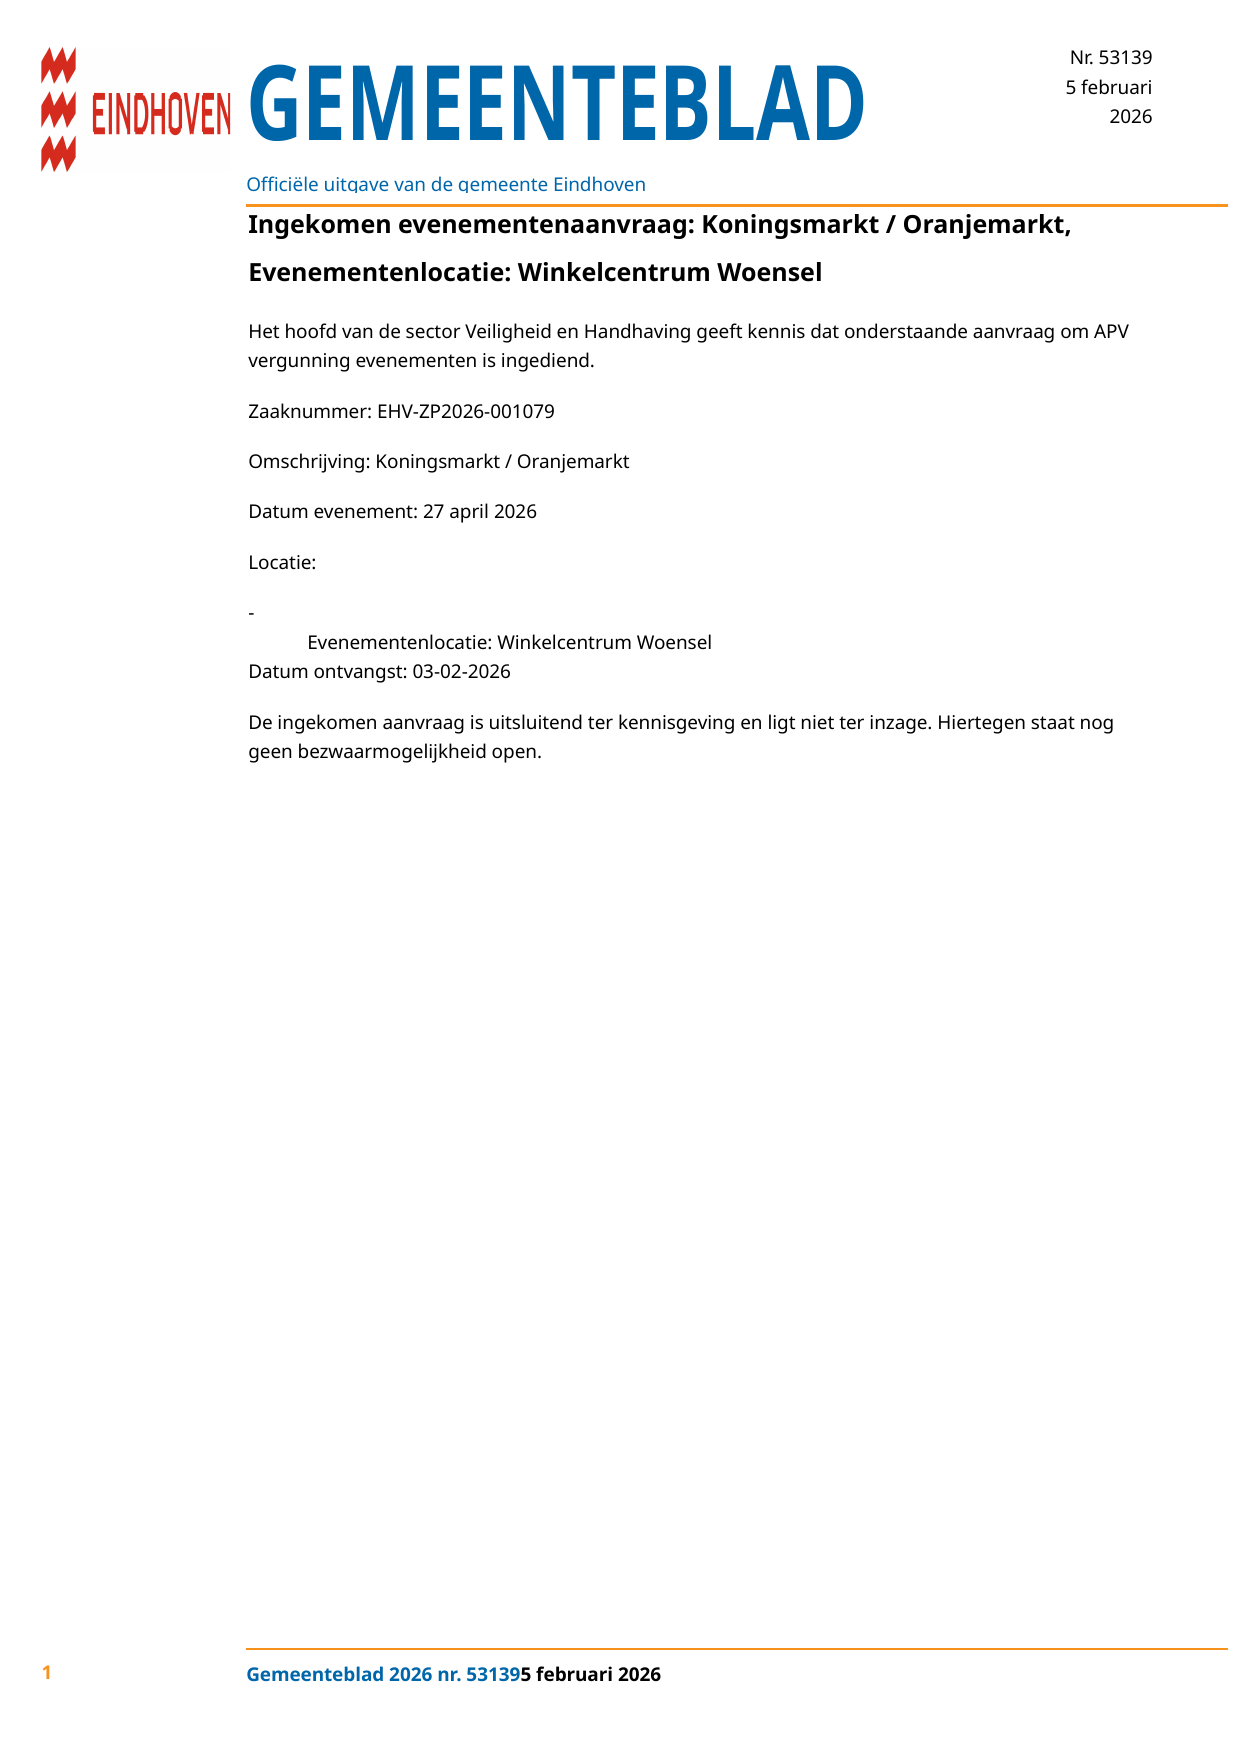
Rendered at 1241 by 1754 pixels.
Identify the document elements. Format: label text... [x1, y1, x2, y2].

text Datum ontvangst: 03-02-2026 [248, 659, 1152, 684]
text Zaaknummer: EHV-ZP2026-001079 [248, 398, 1152, 424]
list Evenementenlocatie: Winkelcentrum Woensel [248, 629, 1152, 655]
text Het hoofd van de sector Veiligheid en Handhaving geeft kennis dat onderstaande aanvraag om APV vergunning evenementen is ingediend. [248, 318, 1152, 373]
picture [41, 47, 231, 172]
text Locatie: [248, 549, 1152, 575]
text De ingekomen aanvraag is uitsluitend ter kennisgeving en ligt niet ter inzage. Hiertegen staat nog geen bezwaarmogelijkheid open. [248, 709, 1152, 764]
text Ingekomen evenementenaanvraag: Koningsmarkt / Oranjemarkt, Evenementenlocatie: Winkelcentrum Woensel [248, 207, 1152, 288]
text Omschrijving: Koningsmarkt / Oranjemarkt [248, 448, 1152, 474]
text Datum evenement: 27 april 2026 [248, 499, 1152, 524]
